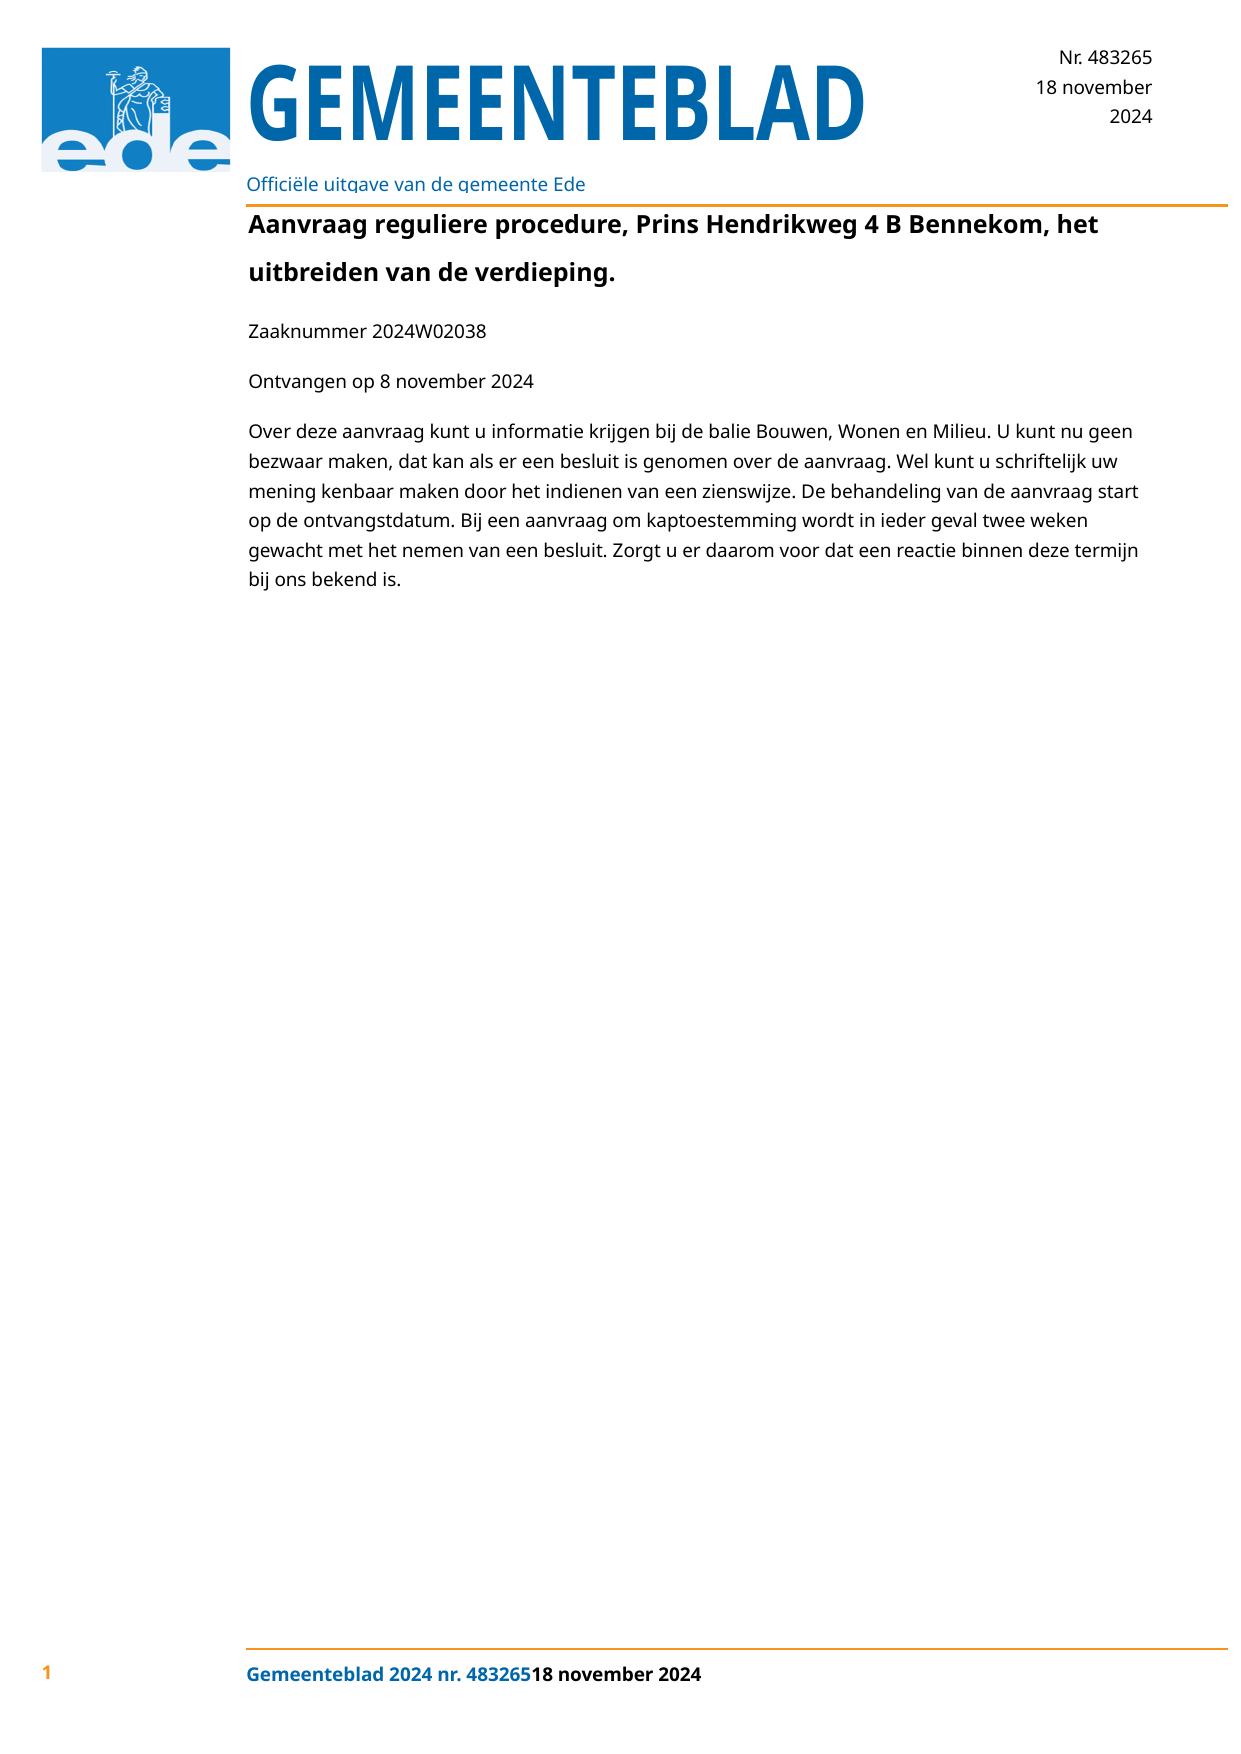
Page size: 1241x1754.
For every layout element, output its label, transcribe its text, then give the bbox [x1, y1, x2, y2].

text Zaaknummer 2024W02038 [248, 318, 1152, 344]
picture [41, 47, 231, 172]
text Aanvraag reguliere procedure, Prins Hendrikweg 4 B Bennekom, het uitbreiden van de verdieping. [248, 207, 1152, 288]
text Over deze aanvraag kunt u informatie krijgen bij de balie Bouwen, Wonen en Milieu. U kunt nu geen bezwaar maken, dat kan als er een besluit is genomen over de aanvraag. Wel kunt u schriftelijk uw mening kenbaar maken door het indienen van een zienswijze. De behandeling van de aanvraag start op de ontvangstdatum. Bij een aanvraag om kaptoestemming wordt in ieder geval twee weken gewacht met het nemen van een besluit. Zorgt u er daarom voor dat een reactie binnen deze termijn bij ons bekend is. [248, 419, 1152, 592]
text Ontvangen op 8 november 2024 [248, 368, 1152, 394]
